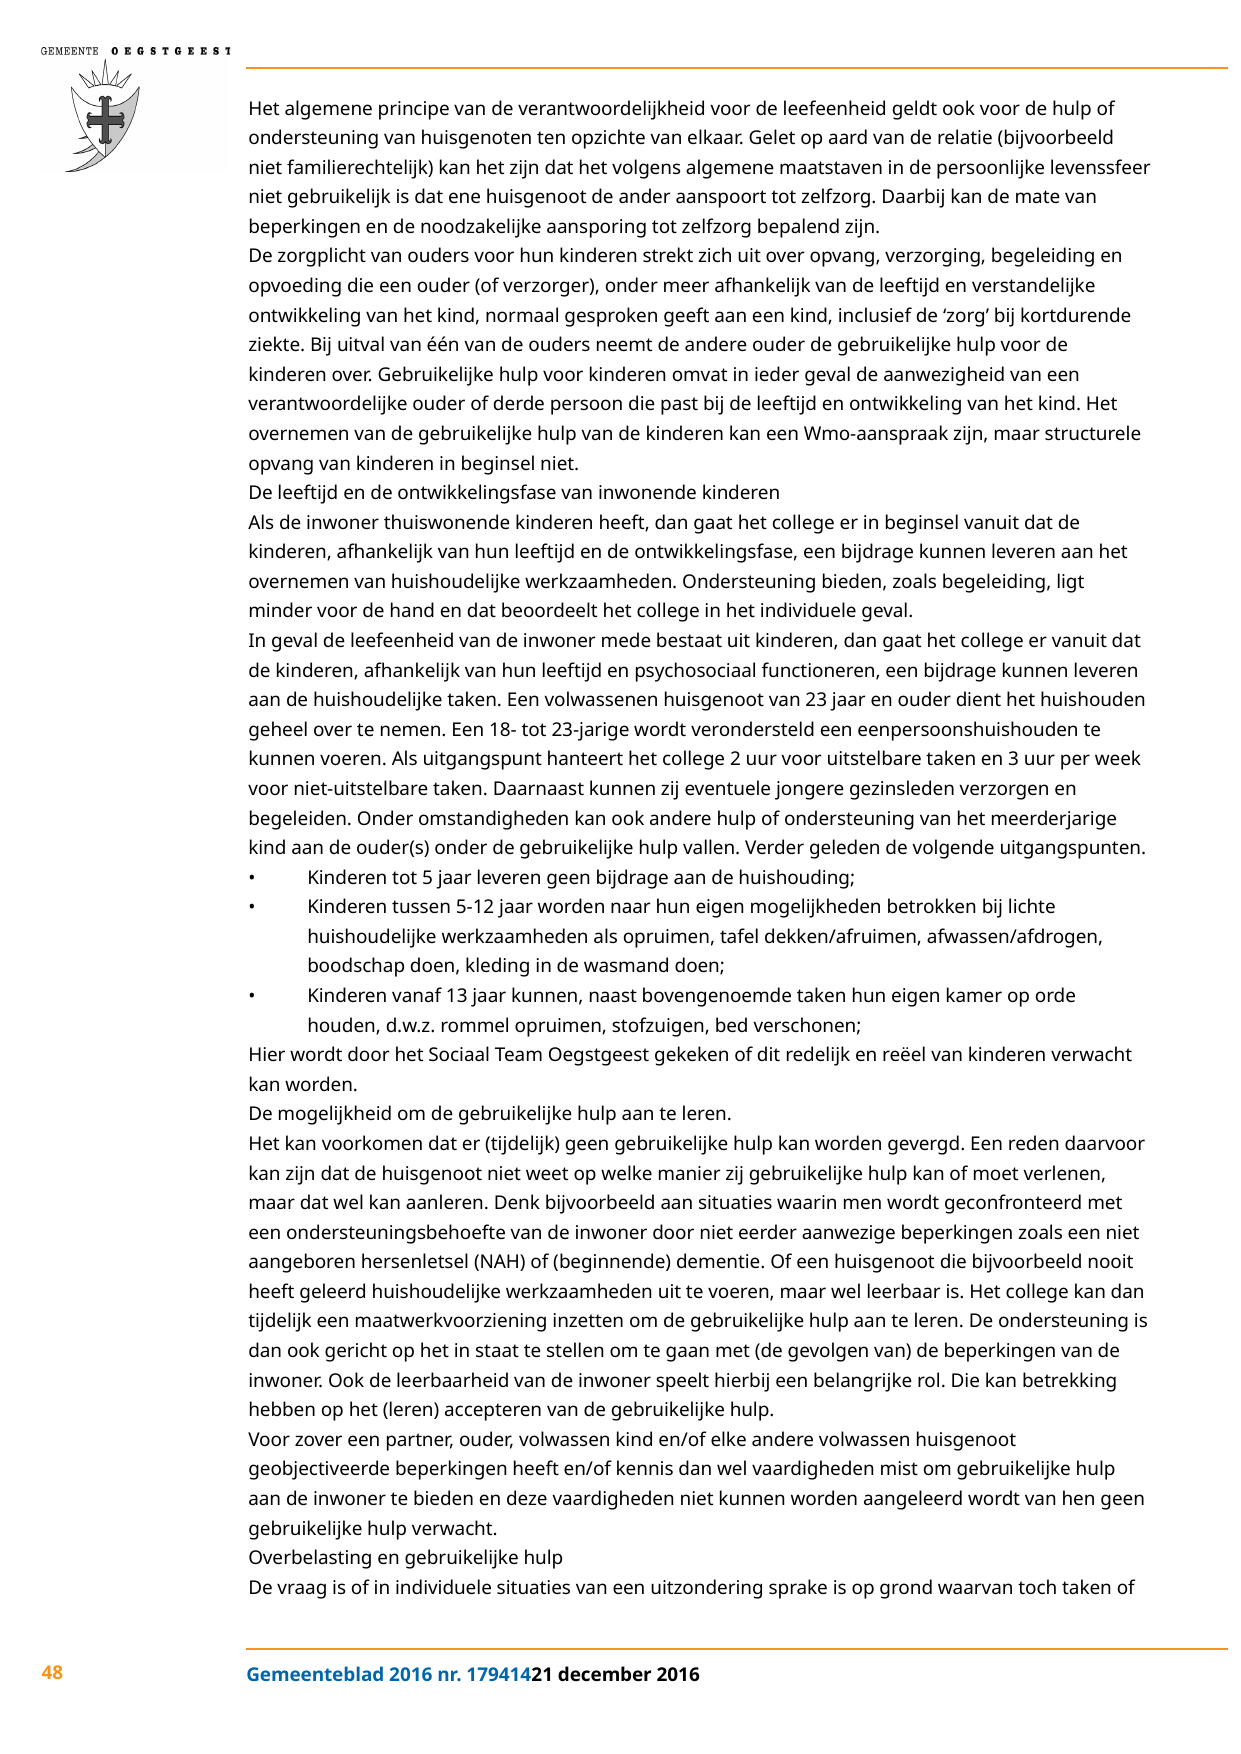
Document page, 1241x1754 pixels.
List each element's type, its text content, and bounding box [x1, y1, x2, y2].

list Kinderen tot 5 jaar leveren geen bijdrage aan de huishouding; [248, 864, 1152, 890]
text Overbelasting en gebruikelijke hulp [248, 1544, 1152, 1570]
text Voor zover een partner, ouder, volwassen kind en/of elke andere volwassen huisgenoot geobjectiveerde beperkingen heeft en/of kennis dan wel vaardigheden mist om gebruikelijke hulp aan de inwoner te bieden en deze vaardigheden niet kunnen worden aangeleerd wordt van hen geen gebruikelijke hulp verwacht. [248, 1426, 1152, 1541]
text Hier wordt door het Sociaal Team Oegstgeest gekeken of dit redelijk en reëel van kinderen verwacht kan worden. [248, 1041, 1152, 1097]
text Als de inwoner thuiswonende kinderen heeft, dan gaat het college er in beginsel vanuit dat de kinderen, afhankelijk van hun leeftijd en de ontwikkelingsfase, een bijdrage kunnen leveren aan het overnemen van huishoudelijke werkzaamheden. Ondersteuning bieden, zoals begeleiding, ligt minder voor de hand en dat beoordeelt het college in het individuele geval. [248, 509, 1152, 623]
list Kinderen vanaf 13 jaar kunnen, naast bovengenoemde taken hun eigen kamer op orde houden, d.w.z. rommel opruimen, stofzuigen, bed verschonen; [248, 982, 1152, 1038]
text De mogelijkheid om de gebruikelijke hulp aan te leren. [248, 1101, 1152, 1126]
picture [41, 47, 231, 172]
text In geval de leefeenheid van de inwoner mede bestaat uit kinderen, dan gaat het college er vanuit dat de kinderen, afhankelijk van hun leeftijd en psychosociaal functioneren, een bijdrage kunnen leveren aan de huishoudelijke taken. Een volwassenen huisgenoot van 23 jaar en ouder dient het huishouden geheel over te nemen. Een 18- tot 23-jarige wordt verondersteld een eenpersoonshuishouden te kunnen voeren. Als uitgangspunt hanteert het college 2 uur voor uitstelbare taken en 3 uur per week voor niet-uitstelbare taken. Daarnaast kunnen zij eventuele jongere gezinsleden verzorgen en begeleiden. Onder omstandigheden kan ook andere hulp of ondersteuning van het meerderjarige kind aan de ouder(s) onder de gebruikelijke hulp vallen. Verder geleden de volgende uitgangspunten. [248, 627, 1152, 860]
text De vraag is of in individuele situaties van een uitzondering sprake is op grond waarvan toch taken of [248, 1574, 1152, 1600]
text De zorgplicht van ouders voor hun kinderen strekt zich uit over opvang, verzorging, begeleiding en opvoeding die een ouder (of verzorger), onder meer afhankelijk van de leeftijd en verstandelijke ontwikkeling van het kind, normaal gesproken geeft aan een kind, inclusief de ‘zorg’ bij kortdurende ziekte. Bij uitval van één van de ouders neemt de andere ouder de gebruikelijke hulp voor de kinderen over. Gebruikelijke hulp voor kinderen omvat in ieder geval de aanwezigheid van een verantwoordelijke ouder of derde persoon die past bij de leeftijd en ontwikkeling van het kind. Het overnemen van de gebruikelijke hulp van de kinderen kan een Wmo-aanspraak zijn, maar structurele opvang van kinderen in beginsel niet. [248, 243, 1152, 476]
text Het algemene principe van de verantwoordelijkheid voor de leefeenheid geldt ook voor de hulp of ondersteuning van huisgenoten ten opzichte van elkaar. Gelet op aard van de relatie (bijvoorbeeld niet familierechtelijk) kan het zijn dat het volgens algemene maatstaven in de persoonlijke levenssfeer niet gebruikelijk is dat ene huisgenoot de ander aanspoort tot zelfzorg. Daarbij kan de mate van beperkingen en de noodzakelijke aansporing tot zelfzorg bepalend zijn. [248, 95, 1152, 239]
list Kinderen tussen 5-12 jaar worden naar hun eigen mogelijkheden betrokken bij lichte huishoudelijke werkzaamheden als opruimen, tafel dekken/afruimen, afwassen/afdrogen, boodschap doen, kleding in de wasmand doen; [248, 893, 1152, 978]
text De leeftijd en de ontwikkelingsfase van inwonende kinderen [248, 479, 1152, 505]
text Het kan voorkomen dat er (tijdelijk) geen gebruikelijke hulp kan worden gevergd. Een reden daarvoor kan zijn dat de huisgenoot niet weet op welke manier zij gebruikelijke hulp kan of moet verlenen, maar dat wel kan aanleren. Denk bijvoorbeeld aan situaties waarin men wordt geconfronteerd met een ondersteuningsbehoefte van de inwoner door niet eerder aanwezige beperkingen zoals een niet aangeboren hersenletsel (NAH) of (beginnende) dementie. Of een huisgenoot die bijvoorbeeld nooit heeft geleerd huishoudelijke werkzaamheden uit te voeren, maar wel leerbaar is. Het college kan dan tijdelijk een maatwerkvoorziening inzetten om de gebruikelijke hulp aan te leren. De ondersteuning is dan ook gericht op het in staat te stellen om te gaan met (de gevolgen van) de beperkingen van de inwoner. Ook de leerbaarheid van de inwoner speelt hierbij een belangrijke rol. Die kan betrekking hebben op het (leren) accepteren van de gebruikelijke hulp. [248, 1130, 1152, 1422]
